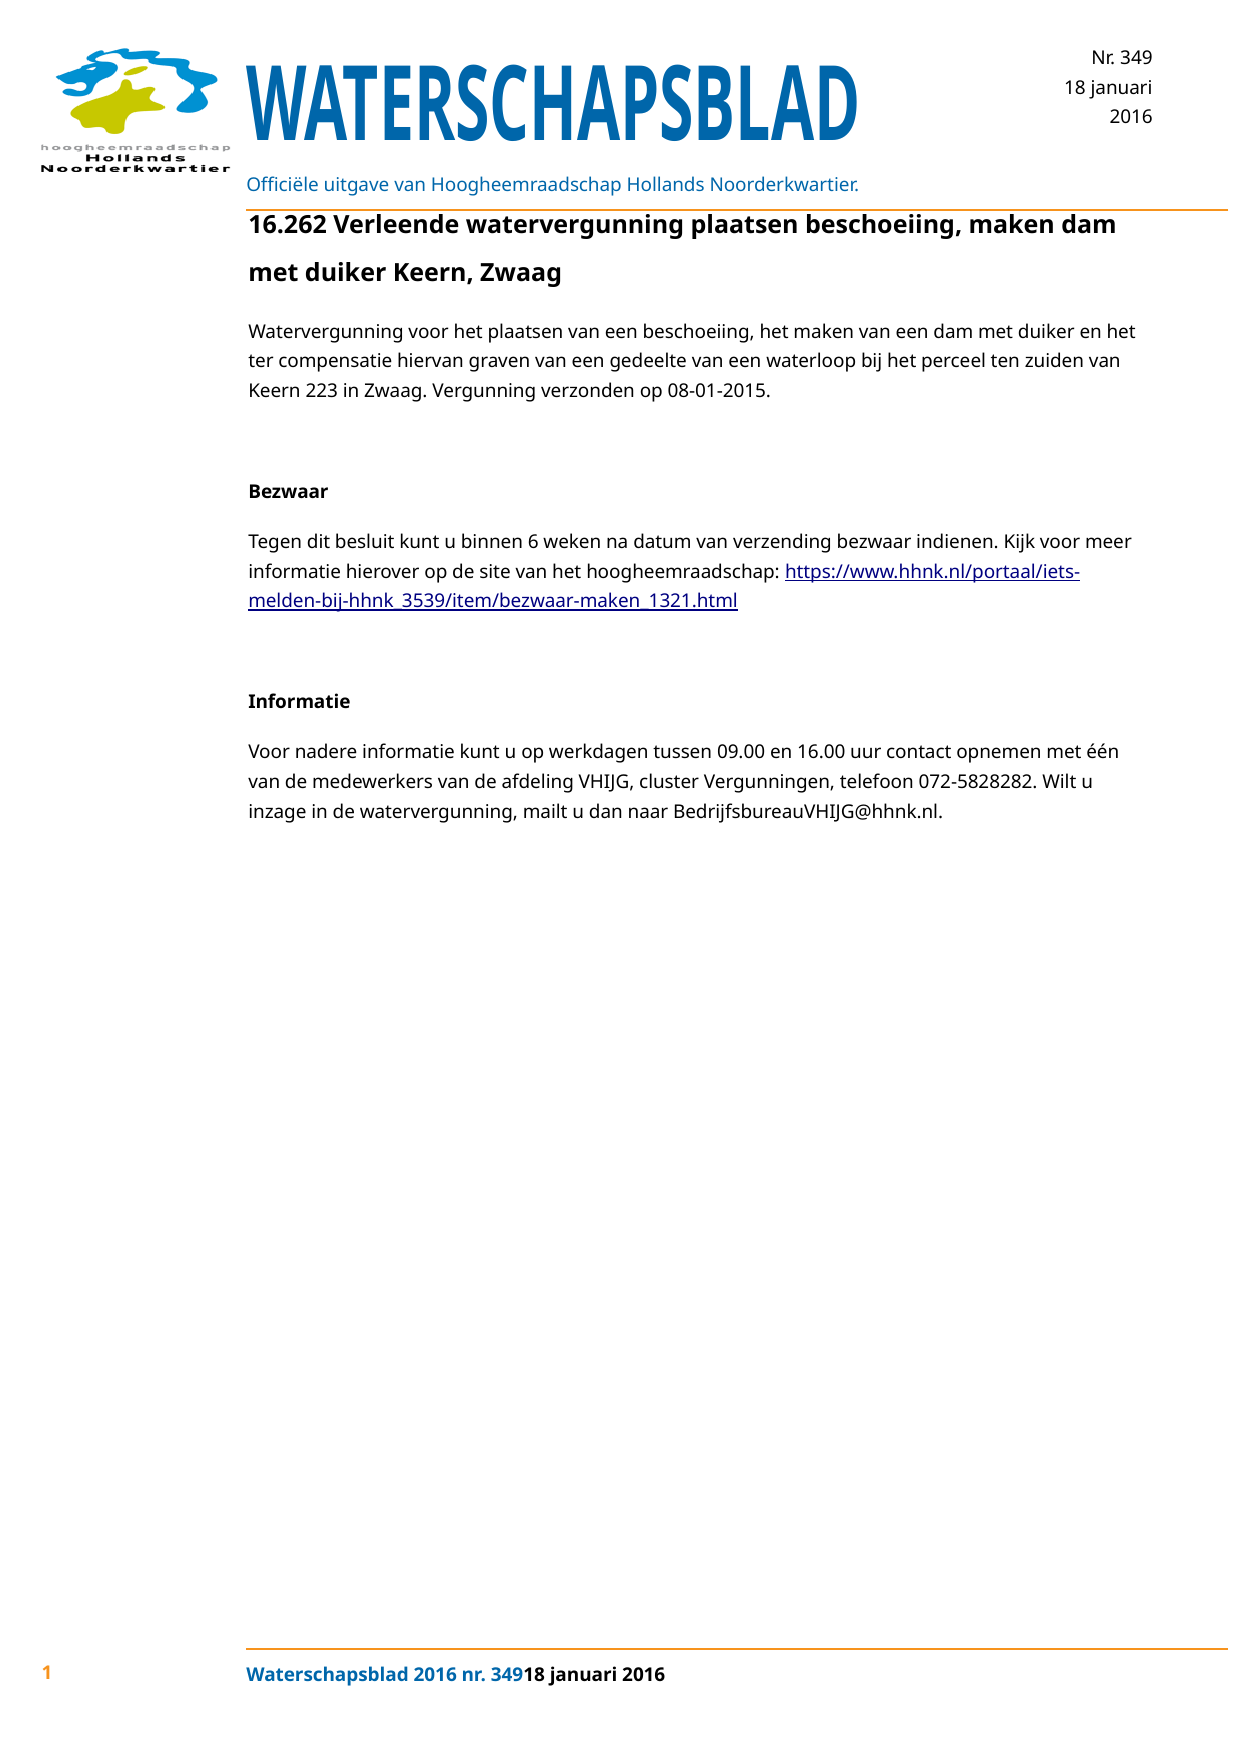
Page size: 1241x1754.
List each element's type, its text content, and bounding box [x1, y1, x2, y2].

text Tegen dit besluit kunt u binnen 6 weken na datum van verzending bezwaar indienen. Kijk voor meer informatie hierover op de site van het hoogheemraadschap: https://www.hhnk.nl/portaal/iets-melden-bij-hhnk_3539/item/bezwaar-maken_1321.html [248, 528, 1152, 613]
text Bezwaar [248, 478, 1152, 504]
text Voor nadere informatie kunt u op werkdagen tussen 09.00 en 16.00 uur contact opnemen met één van de medewerkers van de afdeling VHIJG, cluster Vergunningen, telefoon 072-5828282. Wilt u inzage in de watervergunning, mailt u dan naar BedrijfsbureauVHIJG@hhnk.nl. [248, 739, 1152, 824]
picture [41, 47, 231, 172]
text 16.262 Verleende watervergunning plaatsen beschoeiing, maken dam met duiker Keern, Zwaag [248, 211, 1152, 288]
text Informatie [248, 688, 1152, 714]
text Watervergunning voor het plaatsen van een beschoeiing, het maken van een dam met duiker en het ter compensatie hiervan graven van een gedeelte van een waterloop bij het perceel ten zuiden van Keern 223 in Zwaag. Vergunning verzonden op 08-01-2015. [248, 318, 1152, 403]
